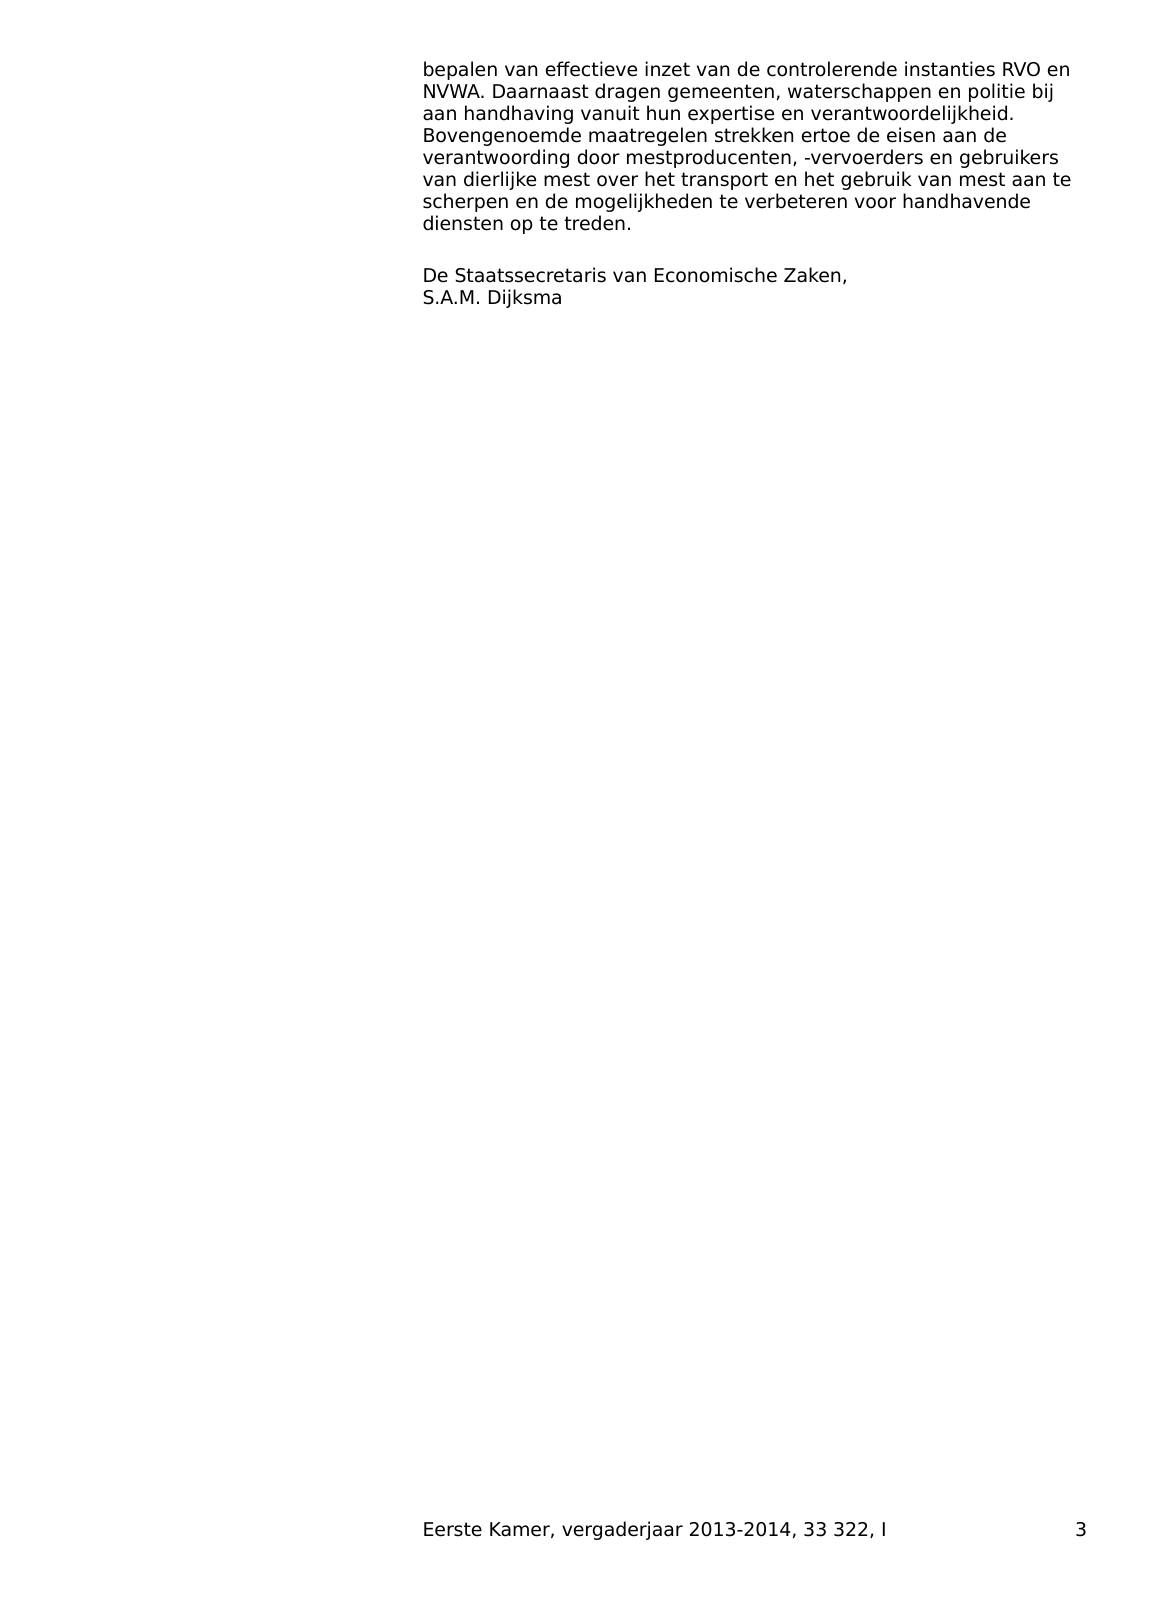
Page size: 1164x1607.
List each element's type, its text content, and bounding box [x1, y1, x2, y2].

text De Staatssecretaris van Economische Zaken, S.A.M. Dijksma [422, 265, 1087, 309]
text Bovengenoemde maatregelen strekken ertoe de eisen aan de verantwoording door mestproducenten, -vervoerders en gebruikers van dierlijke mest over het transport en het gebruik van mest aan te scherpen en de mogelijkheden te verbeteren voor handhavende diensten op te treden. [422, 125, 1087, 235]
text bepalen van effectieve inzet van de controlerende instanties RVO en NVWA. Daarnaast dragen gemeenten, waterschappen en politie bij aan handhaving vanuit hun expertise en verantwoordelijkheid. [422, 59, 1087, 125]
